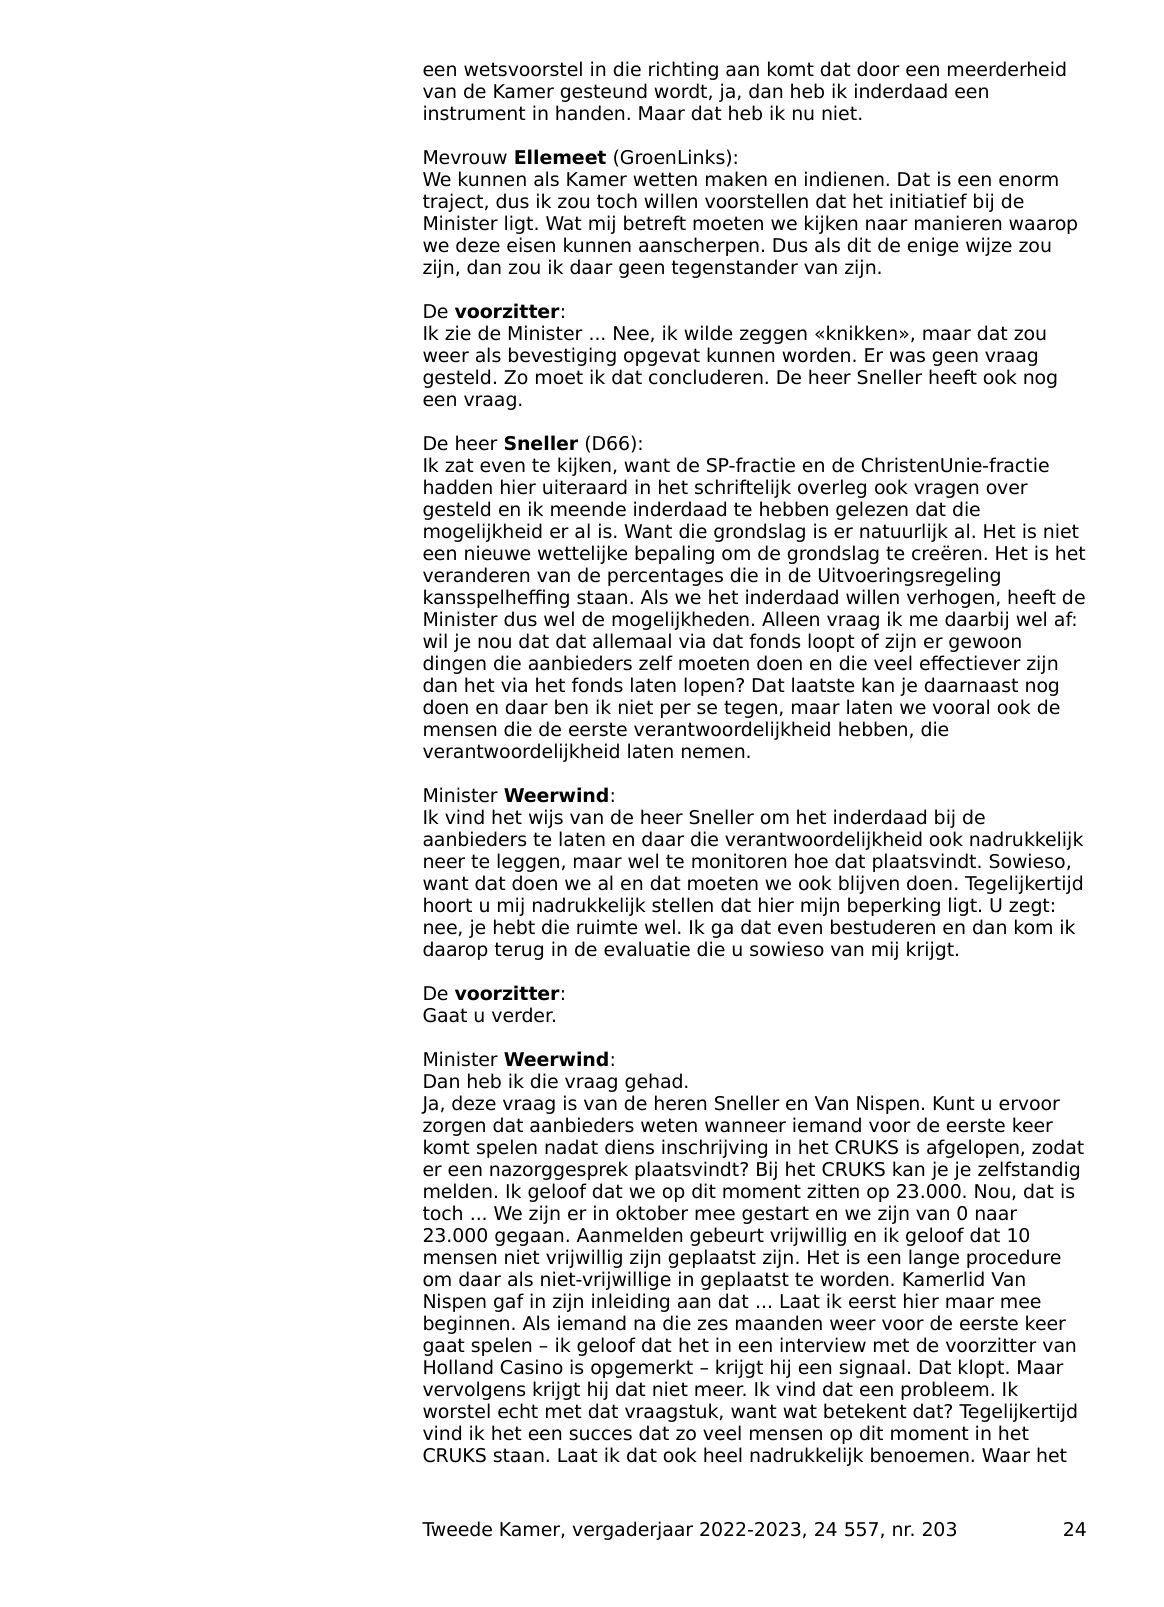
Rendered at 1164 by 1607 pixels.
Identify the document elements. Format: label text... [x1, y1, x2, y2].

text De voorzitter: [422, 983, 1087, 1005]
text Mevrouw Ellemeet (GroenLinks): [422, 147, 1087, 169]
text Ja, deze vraag is van de heren Sneller en Van Nispen. Kunt u ervoor zorgen dat aanbieders weten wanneer iemand voor de eerste keer komt spelen nadat diens inschrijving in het CRUKS is afgelopen, zodat er een nazorggesprek plaatsvindt? Bij het CRUKS kan je je zelfstandig melden. Ik geloof dat we op dit moment zitten op 23.000. Nou, dat is toch ... We zijn er in oktober mee gestart en we zijn van 0 naar 23.000 gegaan. Aanmelden gebeurt vrijwillig en ik geloof dat 10 mensen niet vrijwillig zijn geplaatst zijn. Het is een lange procedure om daar als niet-vrijwillige in geplaatst te worden. Kamerlid Van Nispen gaf in zijn inleiding aan dat ... Laat ik eerst hier maar mee beginnen. Als iemand na die zes maanden weer voor de eerste keer gaat spelen – ik geloof dat het in een interview met de voorzitter van Holland Casino is opgemerkt – krijgt hij een signaal. Dat klopt. Maar vervolgens krijgt hij dat niet meer. Ik vind dat een probleem. Ik worstel echt met dat vraagstuk, want wat betekent dat? Tegelijkertijd vind ik het een succes dat zo veel mensen op dit moment in het CRUKS staan. Laat ik dat ook heel nadrukkelijk benoemen. Waar het [422, 1093, 1087, 1467]
text De voorzitter: [422, 301, 1087, 323]
text Ik vind het wijs van de heer Sneller om het inderdaad bij de aanbieders te laten en daar die verantwoordelijkheid ook nadrukkelijk neer te leggen, maar wel te monitoren hoe dat plaatsvindt. Sowieso, want dat doen we al en dat moeten we ook blijven doen. Tegelijkertijd hoort u mij nadrukkelijk stellen dat hier mijn beperking ligt. U zegt: nee, je hebt die ruimte wel. Ik ga dat even bestuderen en dan kom ik daarop terug in de evaluatie die u sowieso van mij krijgt. [422, 807, 1087, 961]
text De heer Sneller (D66): [422, 433, 1087, 455]
text Ik zie de Minister ... Nee, ik wilde zeggen «knikken», maar dat zou weer als bevestiging opgevat kunnen worden. Er was geen vraag gesteld. Zo moet ik dat concluderen. De heer Sneller heeft ook nog een vraag. [422, 323, 1087, 411]
text Minister Weerwind: [422, 785, 1087, 807]
text Dan heb ik die vraag gehad. [422, 1071, 1087, 1093]
text Ik zat even te kijken, want de SP-fractie en de ChristenUnie-fractie hadden hier uiteraard in het schriftelijk overleg ook vragen over gesteld en ik meende inderdaad te hebben gelezen dat die mogelijkheid er al is. Want die grondslag is er natuurlijk al. Het is niet een nieuwe wettelijke bepaling om de grondslag te creëren. Het is het veranderen van de percentages die in de Uitvoeringsregeling kansspelheffing staan. Als we het inderdaad willen verhogen, heeft de Minister dus wel de mogelijkheden. Alleen vraag ik me daarbij wel af: wil je nou dat dat allemaal via dat fonds loopt of zijn er gewoon dingen die aanbieders zelf moeten doen en die veel effectiever zijn dan het via het fonds laten lopen? Dat laatste kan je daarnaast nog doen en daar ben ik niet per se tegen, maar laten we vooral ook de mensen die de eerste verantwoordelijkheid hebben, die verantwoordelijkheid laten nemen. [422, 455, 1087, 763]
text Minister Weerwind: [422, 1049, 1087, 1071]
text een wetsvoorstel in die richting aan komt dat door een meerderheid van de Kamer gesteund wordt, ja, dan heb ik inderdaad een instrument in handen. Maar dat heb ik nu niet. [422, 59, 1087, 125]
text Gaat u verder. [422, 1005, 1087, 1027]
text We kunnen als Kamer wetten maken en indienen. Dat is een enorm traject, dus ik zou toch willen voorstellen dat het initiatief bij de Minister ligt. Wat mij betreft moeten we kijken naar manieren waarop we deze eisen kunnen aanscherpen. Dus als dit de enige wijze zou zijn, dan zou ik daar geen tegenstander van zijn. [422, 169, 1087, 279]
